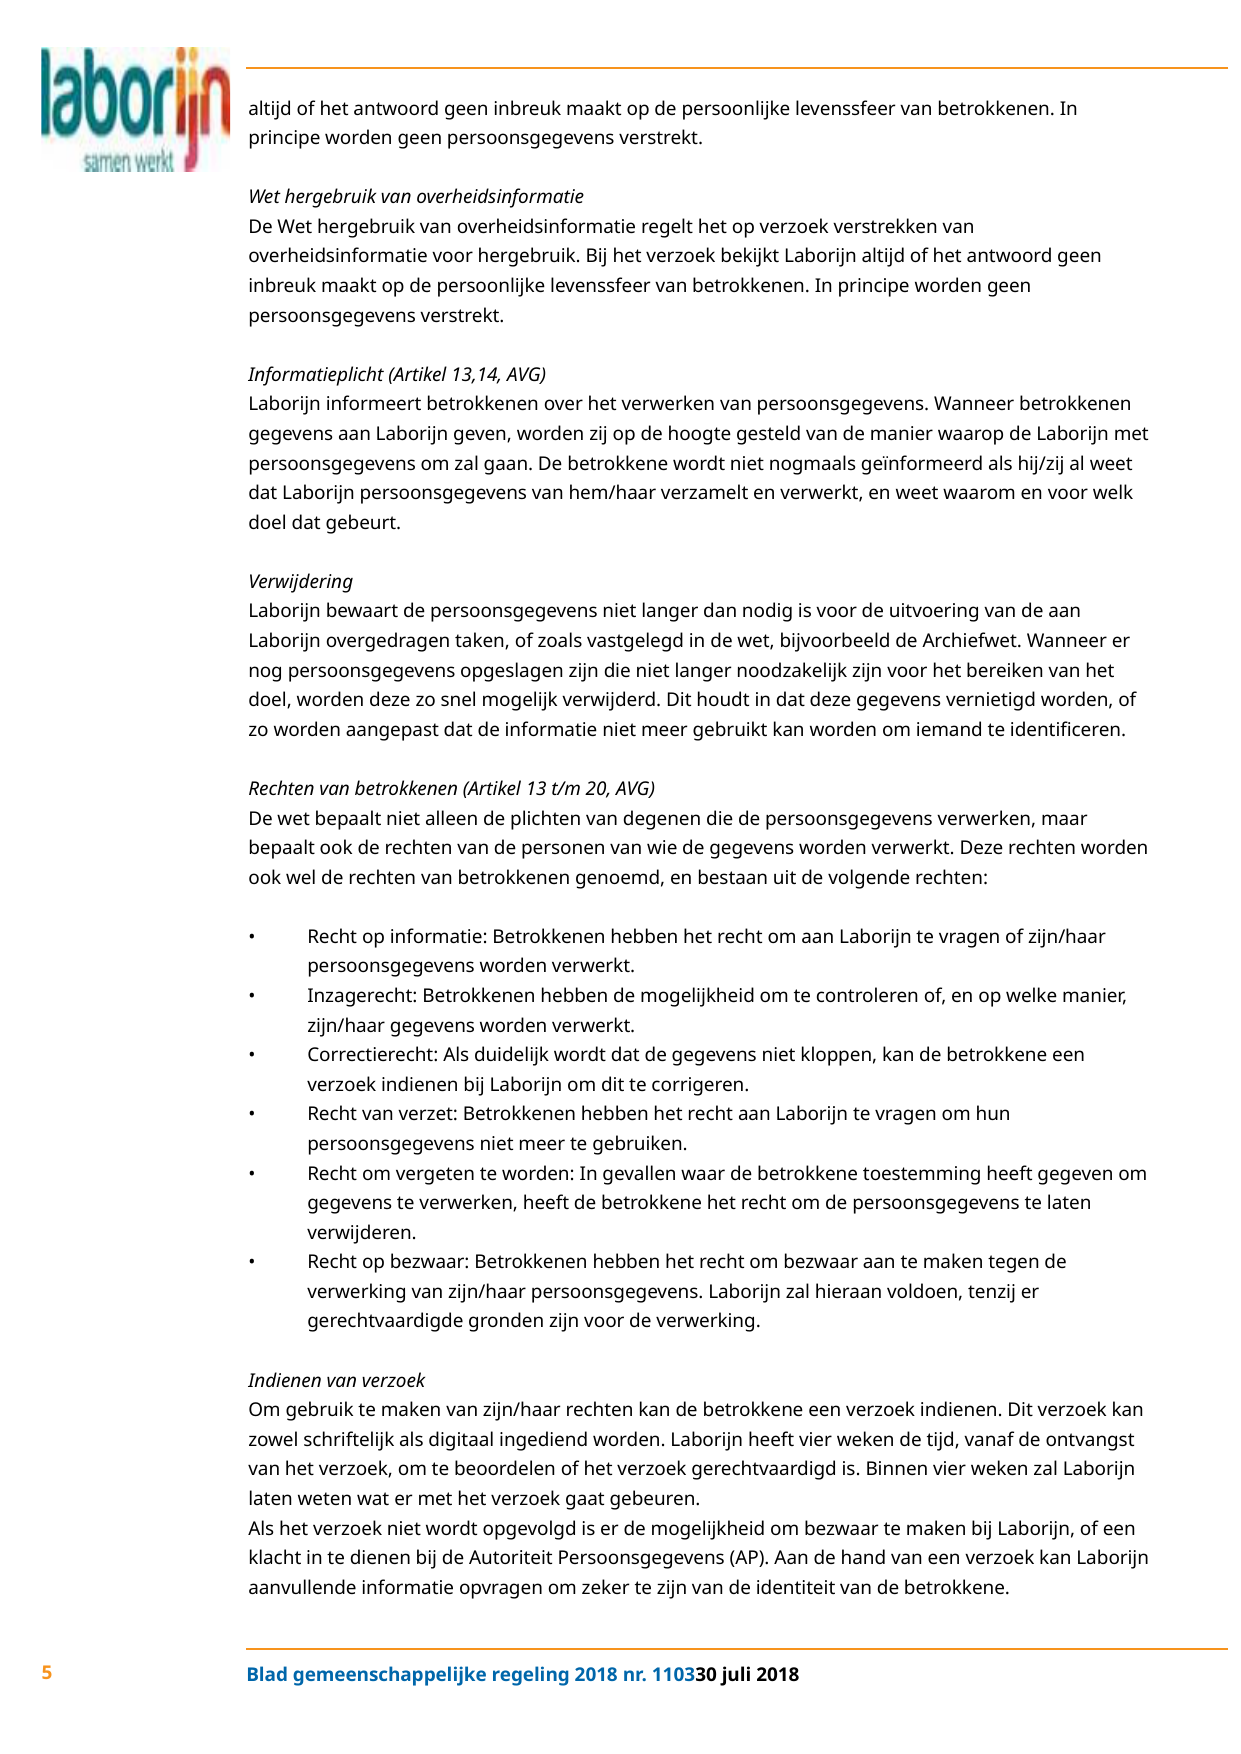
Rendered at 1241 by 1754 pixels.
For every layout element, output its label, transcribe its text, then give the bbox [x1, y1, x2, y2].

text Om gebruik te maken van zijn/haar rechten kan de betrokkene een verzoek indienen. Dit verzoek kan zowel schriftelijk als digitaal ingediend worden. Laborijn heeft vier weken de tijd, vanaf de ontvangst van het verzoek, om te beoordelen of het verzoek gerechtvaardigd is. Binnen vier weken zal Laborijn laten weten wat er met het verzoek gaat gebeuren. [248, 1396, 1152, 1511]
list Recht op informatie: Betrokkenen hebben het recht om aan Laborijn te vragen of zijn/haar persoonsgegevens worden verwerkt. [248, 923, 1152, 978]
text Wet hergebruik van overheidsinformatie [248, 183, 1152, 209]
list Recht om vergeten te worden: In gevallen waar de betrokkene toestemming heeft gegeven om gegevens te verwerken, heeft de betrokkene het recht om de persoonsgegevens te laten verwijderen. [248, 1160, 1152, 1245]
list Recht van verzet: Betrokkenen hebben het recht aan Laborijn te vragen om hun persoonsgegevens niet meer te gebruiken. [248, 1101, 1152, 1156]
text Verwijdering [248, 568, 1152, 594]
text De Wet hergebruik van overheidsinformatie regelt het op verzoek verstrekken van overheidsinformatie voor hergebruik. Bij het verzoek bekijkt Laborijn altijd of het antwoord geen inbreuk maakt op de persoonlijke levenssfeer van betrokkenen. In principe worden geen persoonsgegevens verstrekt. [248, 213, 1152, 328]
list Correctierecht: Als duidelijk wordt dat de gegevens niet kloppen, kan de betrokkene een verzoek indienen bij Laborijn om dit te corrigeren. [248, 1041, 1152, 1097]
list Recht op bezwaar: Betrokkenen hebben het recht om bezwaar aan te maken tegen de verwerking van zijn/haar persoonsgegevens. Laborijn zal hieraan voldoen, tenzij er gerechtvaardigde gronden zijn voor de verwerking. [248, 1248, 1152, 1333]
text Als het verzoek niet wordt opgevolgd is er de mogelijkheid om bezwaar te maken bij Laborijn, of een klacht in te dienen bij de Autoriteit Persoonsgegevens (AP). Aan de hand van een verzoek kan Laborijn aanvullende informatie opvragen om zeker te zijn van de identiteit van de betrokkene. [248, 1515, 1152, 1600]
text Laborijn bewaart de persoonsgegevens niet langer dan nodig is voor de uitvoering van de aan Laborijn overgedragen taken, of zoals vastgelegd in de wet, bijvoorbeeld de Archiefwet. Wanneer er nog persoonsgegevens opgeslagen zijn die niet langer noodzakelijk zijn voor het bereiken van het doel, worden deze zo snel mogelijk verwijderd. Dit houdt in dat deze gegevens vernietigd worden, of zo worden aangepast dat de informatie niet meer gebruikt kan worden om iemand te identificeren. [248, 598, 1152, 742]
text Indienen van verzoek [248, 1367, 1152, 1393]
picture [41, 47, 231, 172]
text Informatieplicht (Artikel 13,14, AVG) [248, 361, 1152, 387]
text Laborijn informeert betrokkenen over het verwerken van persoonsgegevens. Wanneer betrokkenen gegevens aan Laborijn geven, worden zij op de hoogte gesteld van de manier waarop de Laborijn met persoonsgegevens om zal gaan. De betrokkene wordt niet nogmaals geïnformeerd als hij/zij al weet dat Laborijn persoonsgegevens van hem/haar verzamelt en verwerkt, en weet waarom en voor welk doel dat gebeurt. [248, 391, 1152, 535]
list Inzagerecht: Betrokkenen hebben de mogelijkheid om te controleren of, en op welke manier, zijn/haar gegevens worden verwerkt. [248, 982, 1152, 1038]
text De wet bepaalt niet alleen de plichten van degenen die de persoonsgegevens verwerken, maar bepaalt ook de rechten van de personen van wie de gegevens worden verwerkt. Deze rechten worden ook wel de rechten van betrokkenen genoemd, en bestaan uit de volgende rechten: [248, 805, 1152, 890]
text Rechten van betrokkenen (Artikel 13 t/m 20, AVG) [248, 775, 1152, 801]
text altijd of het antwoord geen inbreuk maakt op de persoonlijke levenssfeer van betrokkenen. In principe worden geen persoonsgegevens verstrekt. [248, 95, 1152, 150]
